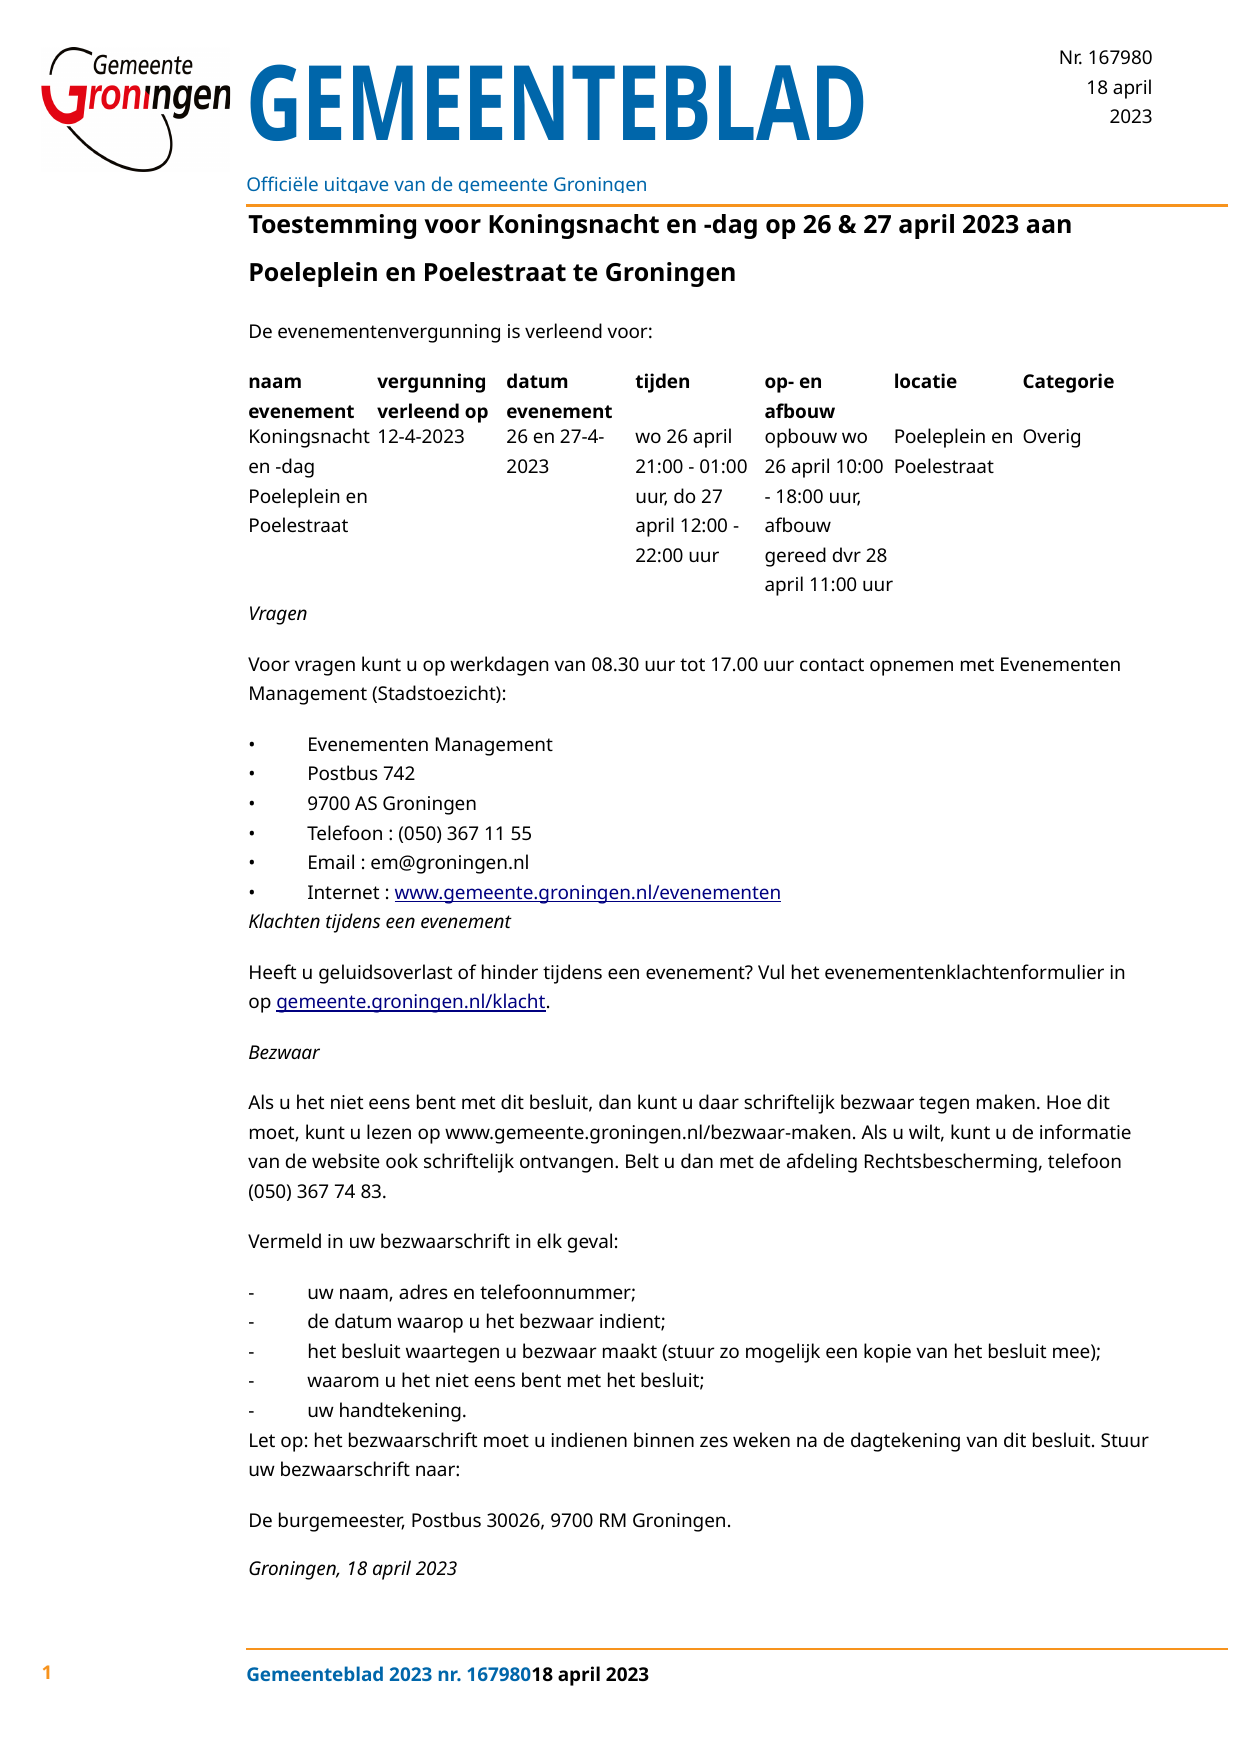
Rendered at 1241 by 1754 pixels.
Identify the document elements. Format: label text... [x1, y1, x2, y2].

table_cell Overig [1023, 424, 1152, 597]
table_header naam evenement [248, 369, 377, 424]
list Internet : www.gemeente.groningen.nl/evenementen [248, 879, 1152, 905]
table_cell 26 en 27-4-2023 [506, 424, 635, 597]
text Vermeld in uw bezwaarschrift in elk geval: [248, 1228, 1152, 1254]
table_cell Koningsnacht en -dag Poeleplein en Poelestraat [248, 424, 377, 597]
list Telefoon : (050) 367 11 55 [248, 820, 1152, 846]
picture [41, 47, 231, 172]
list de datum waarop u het bezwaar indient; [248, 1308, 1152, 1334]
table_header locatie [894, 369, 1022, 424]
text Let op: het bezwaarschrift moet u indienen binnen zes weken na de dagtekening van dit besluit. Stuur uw bezwaarschrift naar: [248, 1427, 1152, 1482]
list het besluit waartegen u bezwaar maakt (stuur zo mogelijk een kopie van het besluit mee); [248, 1338, 1152, 1364]
table_cell 12-4-2023 [377, 424, 506, 597]
text De evenementenvergunning is verleend voor: [248, 318, 1152, 344]
text Bezwaar [248, 1039, 1152, 1065]
list Evenementen Management [248, 731, 1152, 757]
list uw handtekening. [248, 1397, 1152, 1423]
table_header Categorie [1023, 369, 1152, 424]
text Als u het niet eens bent met dit besluit, dan kunt u daar schriftelijk bezwaar tegen maken. Hoe dit moet, kunt u lezen op www.gemeente.groningen.nl/bezwaar-maken. Als u wilt, kunt u de informatie van de website ook schriftelijk ontvangen. Belt u dan met de afdeling Rechtsbescherming, telefoon (050) 367 74 83. [248, 1089, 1152, 1204]
table_header tijden [635, 369, 764, 424]
text Klachten tijdens een evenement [248, 908, 1152, 934]
table_header op- en afbouw [764, 369, 893, 424]
list uw naam, adres en telefoonnummer; [248, 1279, 1152, 1305]
list Postbus 742 [248, 761, 1152, 786]
list waarom u het niet eens bent met het besluit; [248, 1368, 1152, 1393]
text Voor vragen kunt u op werkdagen van 08.30 uur tot 17.00 uur contact opnemen met Evenementen Management (Stadstoezicht): [248, 651, 1152, 706]
text De burgemeester, Postbus 30026, 9700 RM Groningen. [248, 1507, 1152, 1533]
text Heeft u geluidsoverlast of hinder tijdens een evenement? Vul het evenementenklachtenformulier in op gemeente.groningen.nl/klacht. [248, 959, 1152, 1014]
list 9700 AS Groningen [248, 790, 1152, 816]
table_header datum evenement [506, 369, 635, 424]
list Email : em@groningen.nl [248, 849, 1152, 875]
table_cell opbouw wo 26 april 10:00 - 18:00 uur, afbouw gereed dvr 28 april 11:00 uur [764, 424, 893, 597]
text Groningen, 18 april 2023 [248, 1555, 1152, 1580]
table_cell wo 26 april 21:00 - 01:00 uur, do 27 april 12:00 - 22:00 uur [635, 424, 764, 597]
text Vragen [248, 601, 1152, 626]
table_header vergunning verleend op [377, 369, 506, 424]
table_cell Poeleplein en Poelestraat [894, 424, 1022, 597]
text Toestemming voor Koningsnacht en -dag op 26 & 27 april 2023 aan Poeleplein en Poelestraat te Groningen [248, 207, 1152, 288]
